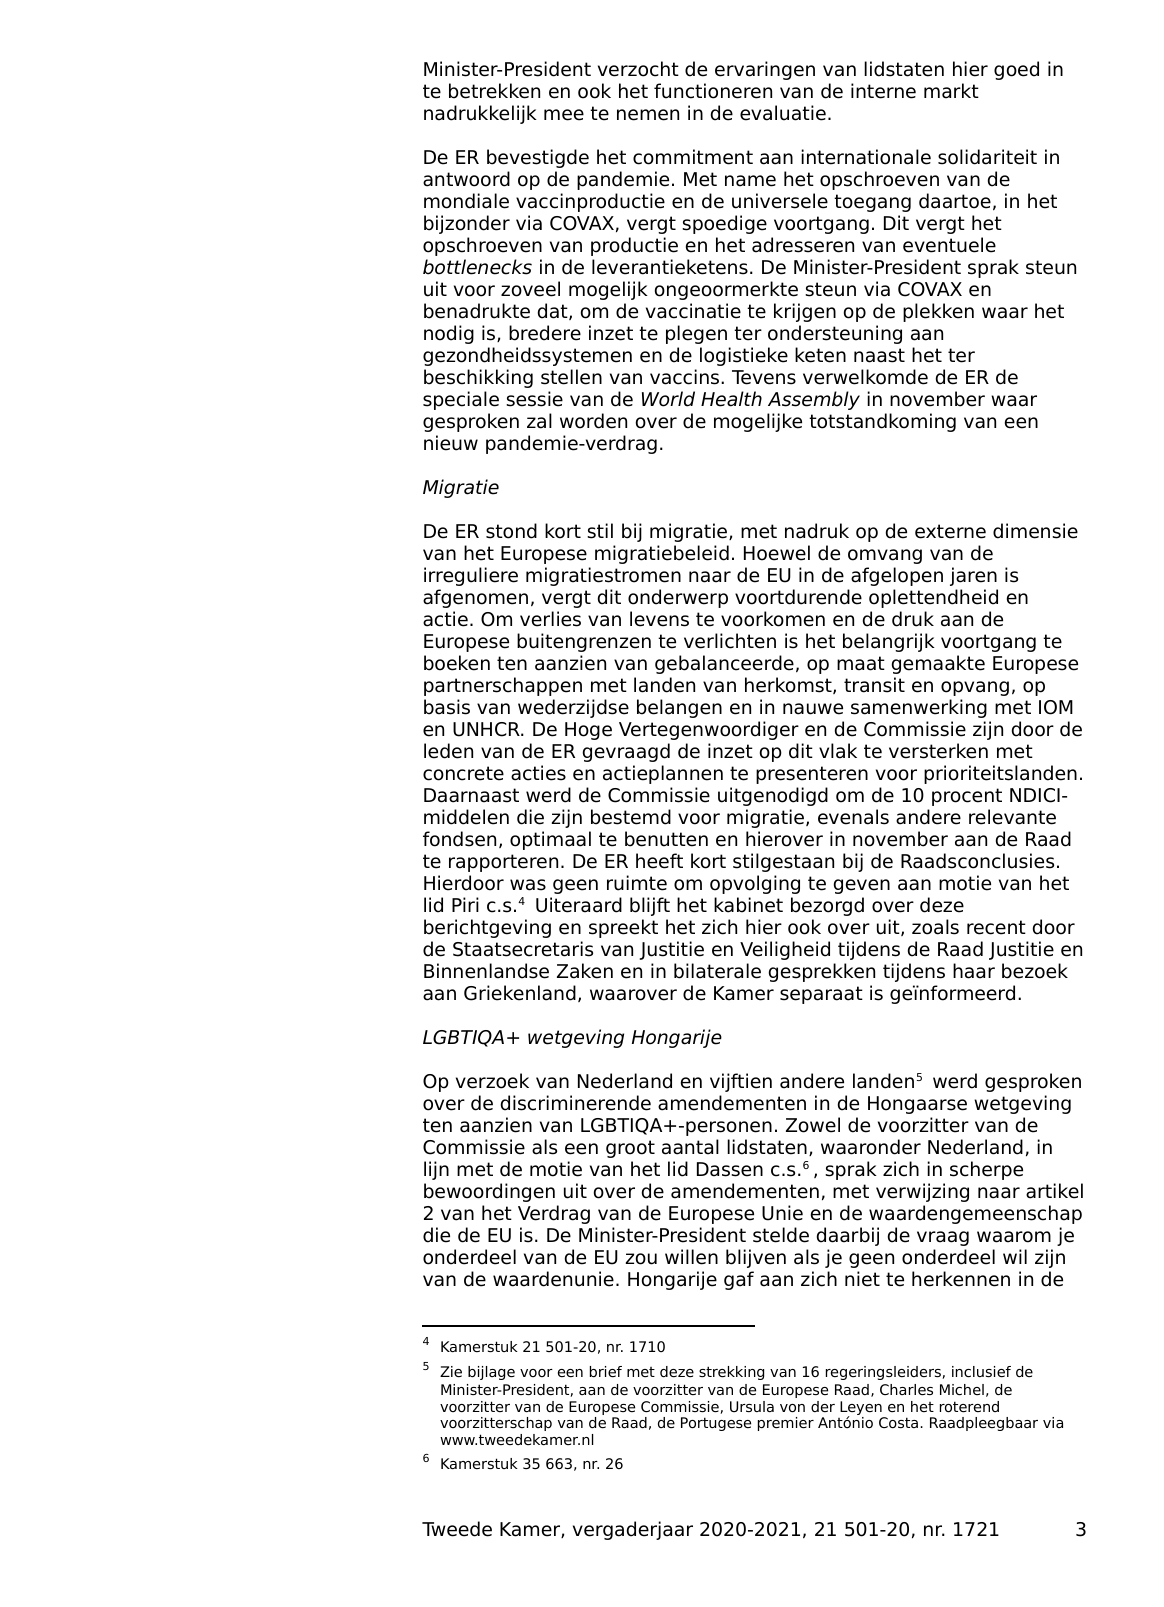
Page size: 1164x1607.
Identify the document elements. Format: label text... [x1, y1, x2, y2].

text Kamerstuk 21 501-20, nr. 1710 [422, 1335, 1087, 1357]
text Op verzoek van Nederland en vijftien andere landen werd gesproken over de discriminerende amendementen in de Hongaarse wetgeving ten aanzien van LGBTIQA+-personen. Zowel de voorzitter van de Commissie als een groot aantal lidstaten, waaronder Nederland, in lijn met de motie van het lid Dassen c.s., sprak zich in scherpe bewoordingen uit over de amendementen, met verwijzing naar artikel 2 van het Verdrag van de Europese Unie en de waardengemeenschap die de EU is. De Minister-President stelde daarbij de vraag waarom je onderdeel van de EU zou willen blijven als je geen onderdeel wil zijn van de waardenunie. Hongarije gaf aan zich niet te herkennen in de [422, 1071, 1087, 1291]
text Minister-President verzocht de ervaringen van lidstaten hier goed in te betrekken en ook het functioneren van de interne markt nadrukkelijk mee te nemen in de evaluatie. [422, 59, 1087, 125]
text De ER bevestigde het commitment aan internationale solidariteit in antwoord op de pandemie. Met name het opschroeven van de mondiale vaccinproductie en de universele toegang daartoe, in het bijzonder via COVAX, vergt spoedige voortgang. Dit vergt het opschroeven van productie en het adresseren van eventuele bottlenecks in de leverantieketens. De Minister-President sprak steun uit voor zoveel mogelijk ongeoormerkte steun via COVAX en benadrukte dat, om de vaccinatie te krijgen op de plekken waar het nodig is, bredere inzet te plegen ter ondersteuning aan gezondheidssystemen en de logistieke keten naast het ter beschikking stellen van vaccins. Tevens verwelkomde de ER de speciale sessie van de World Health Assembly in november waar gesproken zal worden over de mogelijke totstandkoming van een nieuw pandemie-verdrag. [422, 147, 1087, 455]
text Zie bijlage voor een brief met deze strekking van 16 regeringsleiders, inclusief de Minister-President, aan de voorzitter van de Europese Raad, Charles Michel, de voorzitter van de Europese Commissie, Ursula von der Leyen en het roterend voorzitterschap van de Raad, de Portugese premier António Costa. Raadpleegbaar via www.tweedekamer.nl [422, 1360, 1087, 1449]
subtitle LGBTIQA+ wetgeving Hongarije [422, 1027, 1087, 1049]
text De ER stond kort stil bij migratie, met nadruk op de externe dimensie van het Europese migratiebeleid. Hoewel de omvang van de irreguliere migratiestromen naar de EU in de afgelopen jaren is afgenomen, vergt dit onderwerp voortdurende oplettendheid en actie. Om verlies van levens te voorkomen en de druk aan de Europese buitengrenzen te verlichten is het belangrijk voortgang te boeken ten aanzien van gebalanceerde, op maat gemaakte Europese partnerschappen met landen van herkomst, transit en opvang, op basis van wederzijdse belangen en in nauwe samenwerking met IOM en UNHCR. De Hoge Vertegenwoordiger en de Commissie zijn door de leden van de ER gevraagd de inzet op dit vlak te versterken met concrete acties en actieplannen te presenteren voor prioriteitslanden. Daarnaast werd de Commissie uitgenodigd om de 10 procent NDICI-middelen die zijn bestemd voor migratie, evenals andere relevante fondsen, optimaal te benutten en hierover in november aan de Raad te rapporteren. De ER heeft kort stilgestaan bij de Raadsconclusies. Hierdoor was geen ruimte om opvolging te geven aan motie van het lid Piri c.s. Uiteraard blijft het kabinet bezorgd over deze berichtgeving en spreekt het zich hier ook over uit, zoals recent door de Staatsecretaris van Justitie en Veiligheid tijdens de Raad Justitie en Binnenlandse Zaken en in bilaterale gesprekken tijdens haar bezoek aan Griekenland, waarover de Kamer separaat is geïnformeerd. [422, 521, 1087, 1005]
text Kamerstuk 35 663, nr. 26 [422, 1452, 1087, 1474]
subtitle Migratie [422, 477, 1087, 499]
